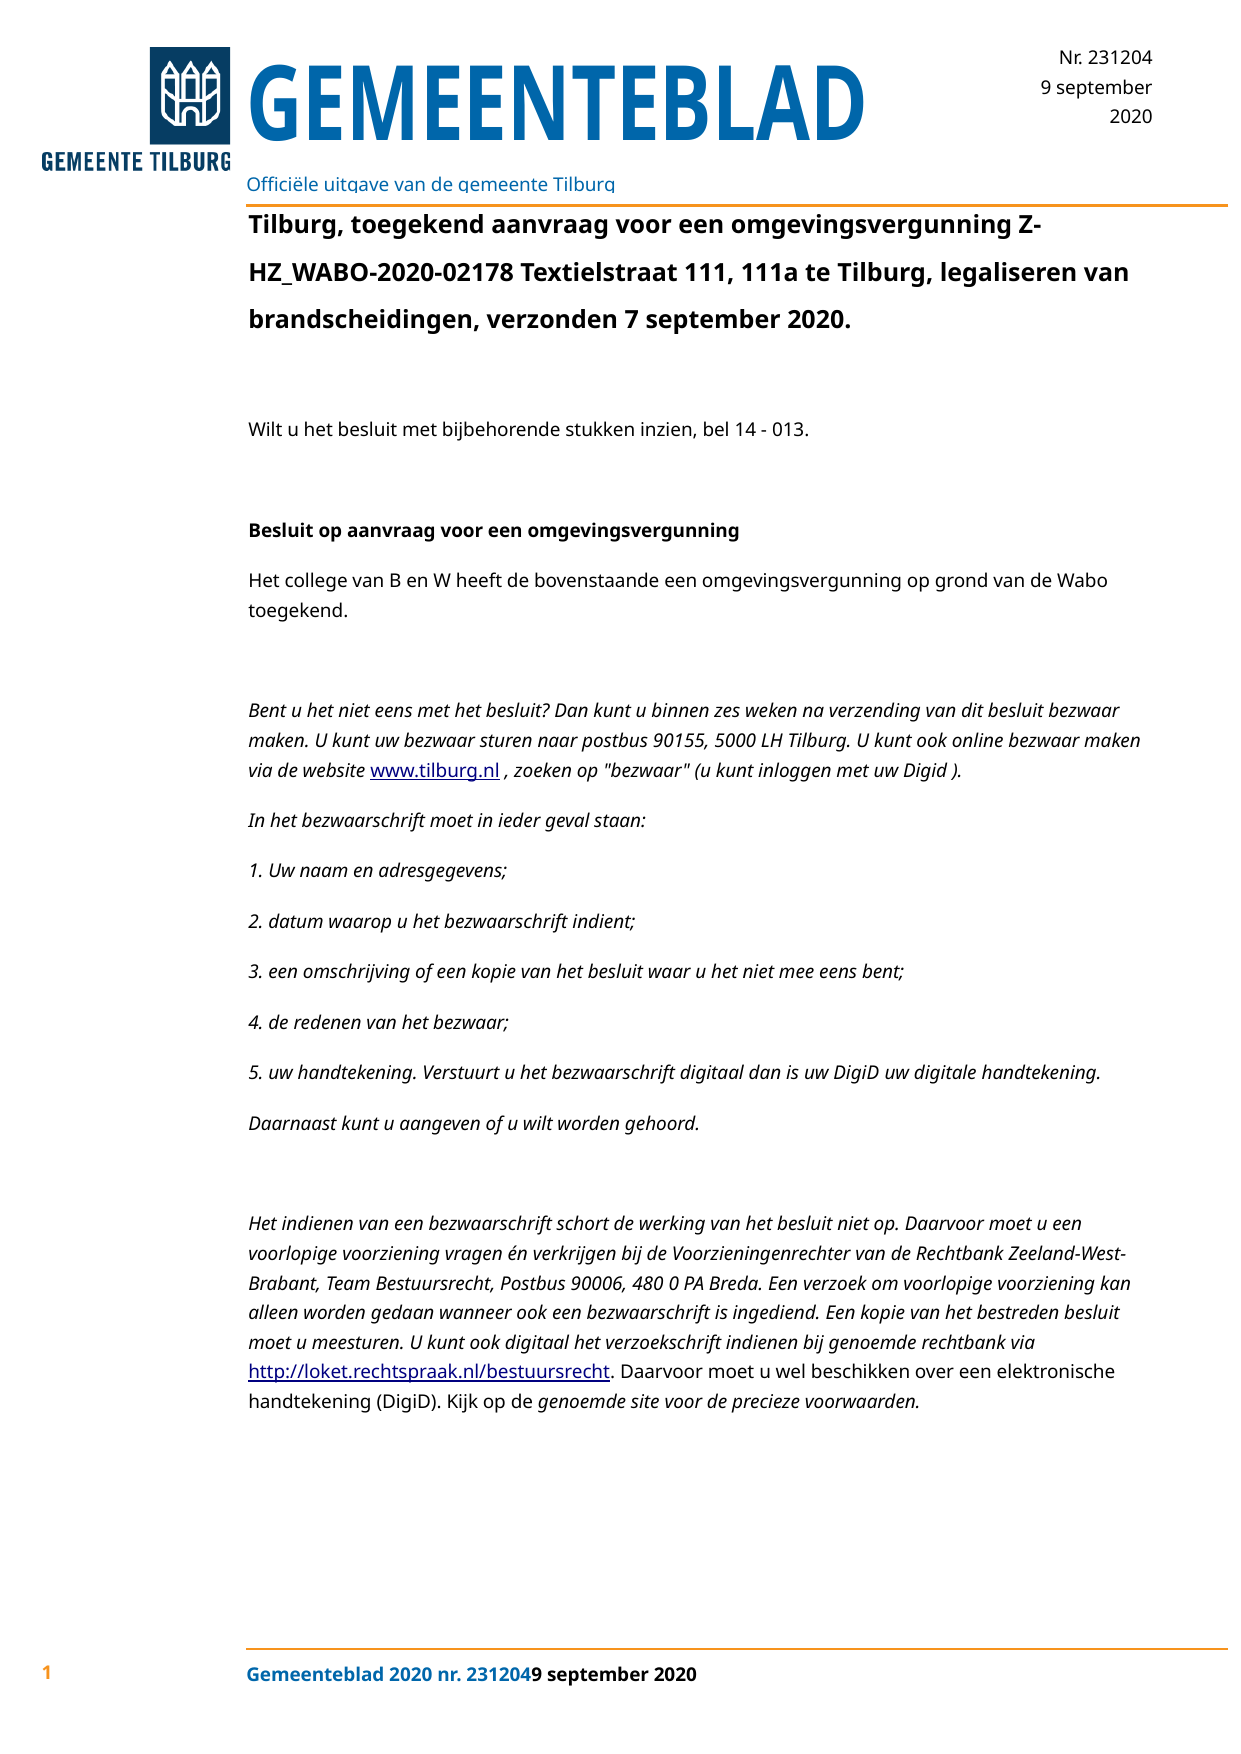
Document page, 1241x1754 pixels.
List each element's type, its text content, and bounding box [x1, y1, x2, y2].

picture [41, 47, 231, 172]
text 5. uw handtekening. Verstuurt u het bezwaarschrift digitaal dan is uw DigiD uw digitale handtekening. [248, 1059, 1152, 1085]
text Wilt u het besluit met bijbehorende stukken inzien, bel 14 - 013. [248, 416, 1152, 442]
text Het college van B en W heeft de bovenstaande een omgevingsvergunning op grond van de Wabo toegekend. [248, 567, 1152, 622]
text 2. datum waarop u het bezwaarschrift indient; [248, 908, 1152, 934]
text 3. een omschrijving of een kopie van het besluit waar u het niet mee eens bent; [248, 958, 1152, 984]
text Tilburg, toegekend aanvraag voor een omgevingsvergunning Z-HZ_WABO-2020-02178 Textielstraat 111, 111a te Tilburg, legaliseren van brandscheidingen, verzonden 7 september 2020. [248, 207, 1152, 336]
text Het indienen van een bezwaarschrift schort de werking van het besluit niet op. Daarvoor moet u een voorlopige voorziening vragen én verkrijgen bij de Voorzieningenrechter van de Rechtbank Zeeland-West-Brabant, Team Bestuursrecht, Postbus 90006, 480 0 PA Breda. Een verzoek om voorlopige voorziening kan alleen worden gedaan wanneer ook een bezwaarschrift is ingediend. Een kopie van het bestreden besluit moet u meesturen. U kunt ook digitaal het verzoekschrift indienen bij genoemde rechtbank via http://loket.rechtspraak.nl/bestuursrecht. Daarvoor moet u wel beschikken over een elektronische handtekening (DigiD). Kijk op de genoemde site voor de precieze voorwaarden. [248, 1211, 1152, 1414]
text Bent u het niet eens met het besluit? Dan kunt u binnen zes weken na verzending van dit besluit bezwaar maken. U kunt uw bezwaar sturen naar postbus 90155, 5000 LH Tilburg. U kunt ook online bezwaar maken via de website www.tilburg.nl , zoeken op "bezwaar" (u kunt inloggen met uw Digid ). [248, 698, 1152, 782]
text 1. Uw naam en adresgegevens; [248, 858, 1152, 883]
text Daarnaast kunt u aangeven of u wilt worden gehoord. [248, 1110, 1152, 1135]
text 4. de redenen van het bezwaar; [248, 1009, 1152, 1034]
text In het bezwaarschrift moet in ieder geval staan: [248, 807, 1152, 833]
text Besluit op aanvraag voor een omgevingsvergunning [248, 517, 1152, 542]
